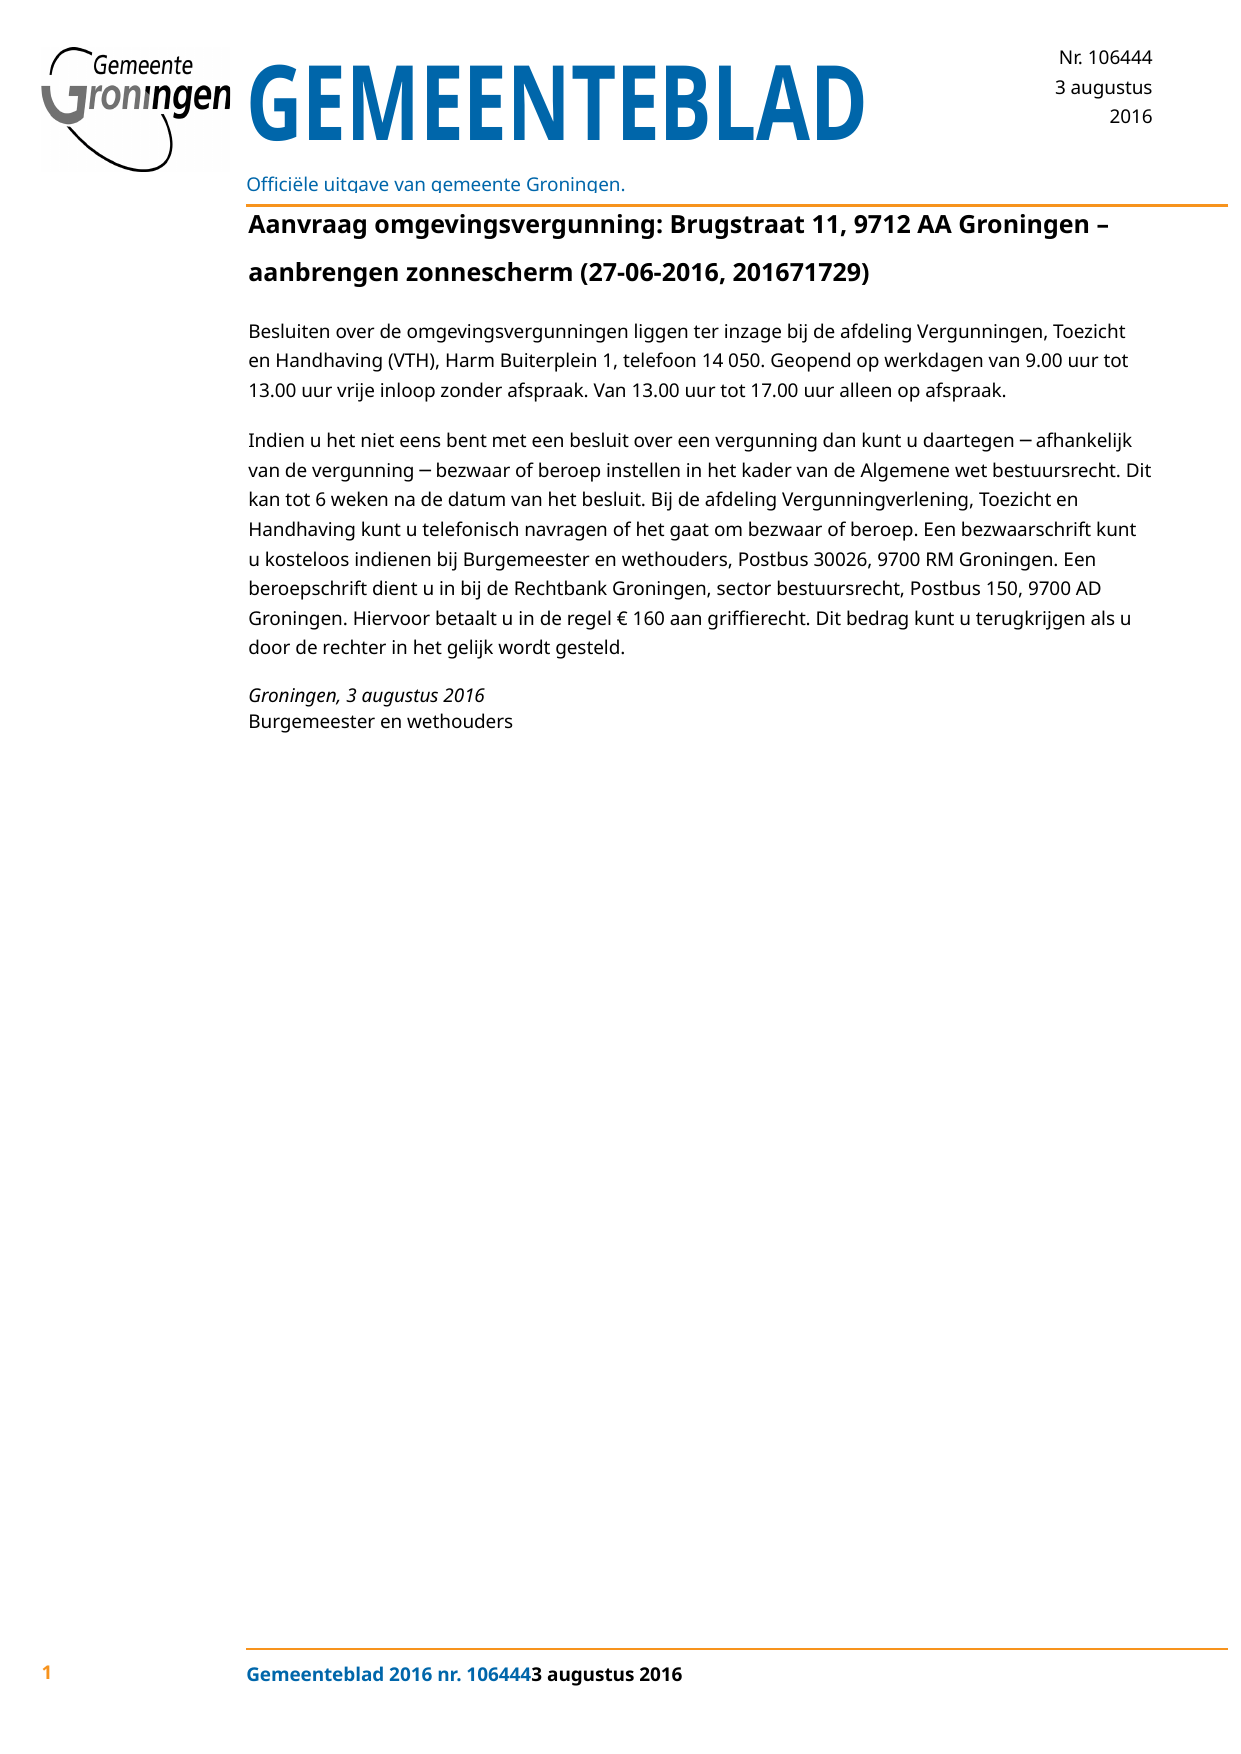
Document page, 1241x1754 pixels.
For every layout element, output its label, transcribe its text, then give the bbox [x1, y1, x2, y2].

text Besluiten over de omgevingsvergunningen liggen ter inzage bij de afdeling Vergunningen, Toezicht en Handhaving (VTH), Harm Buiterplein 1, telefoon 14 050. Geopend op werkdagen van 9.00 uur tot 13.00 uur vrije inloop zonder afspraak. Van 13.00 uur tot 17.00 uur alleen op afspraak. [248, 318, 1152, 403]
text Aanvraag omgevingsvergunning: Brugstraat 11, 9712 AA Groningen – aanbrengen zonnescherm (27-06-2016, 201671729) [248, 207, 1152, 288]
text Indien u het niet eens bent met een besluit over een vergunning dan kunt u daartegen ─ afhankelijk van de vergunning ─ bezwaar of beroep instellen in het kader van de Algemene wet bestuursrecht. Dit kan tot 6 weken na de datum van het besluit. Bij de afdeling Vergunningverlening, Toezicht en Handhaving kunt u telefonisch navragen of het gaat om bezwaar of beroep. Een bezwaarschrift kunt u kosteloos indienen bij Burgemeester en wethouders, Postbus 30026, 9700 RM Groningen. Een beroepschrift dient u in bij de Rechtbank Groningen, sector bestuursrecht, Postbus 150, 9700 AD Groningen. Hiervoor betaalt u in de regel € 160 aan griffierecht. Dit bedrag kunt u terugkrijgen als u door de rechter in het gelijk wordt gesteld. [248, 427, 1152, 660]
text Groningen, 3 augustus 2016 [248, 682, 1152, 708]
text Burgemeester en wethouders [248, 708, 1152, 734]
picture [41, 47, 231, 172]
